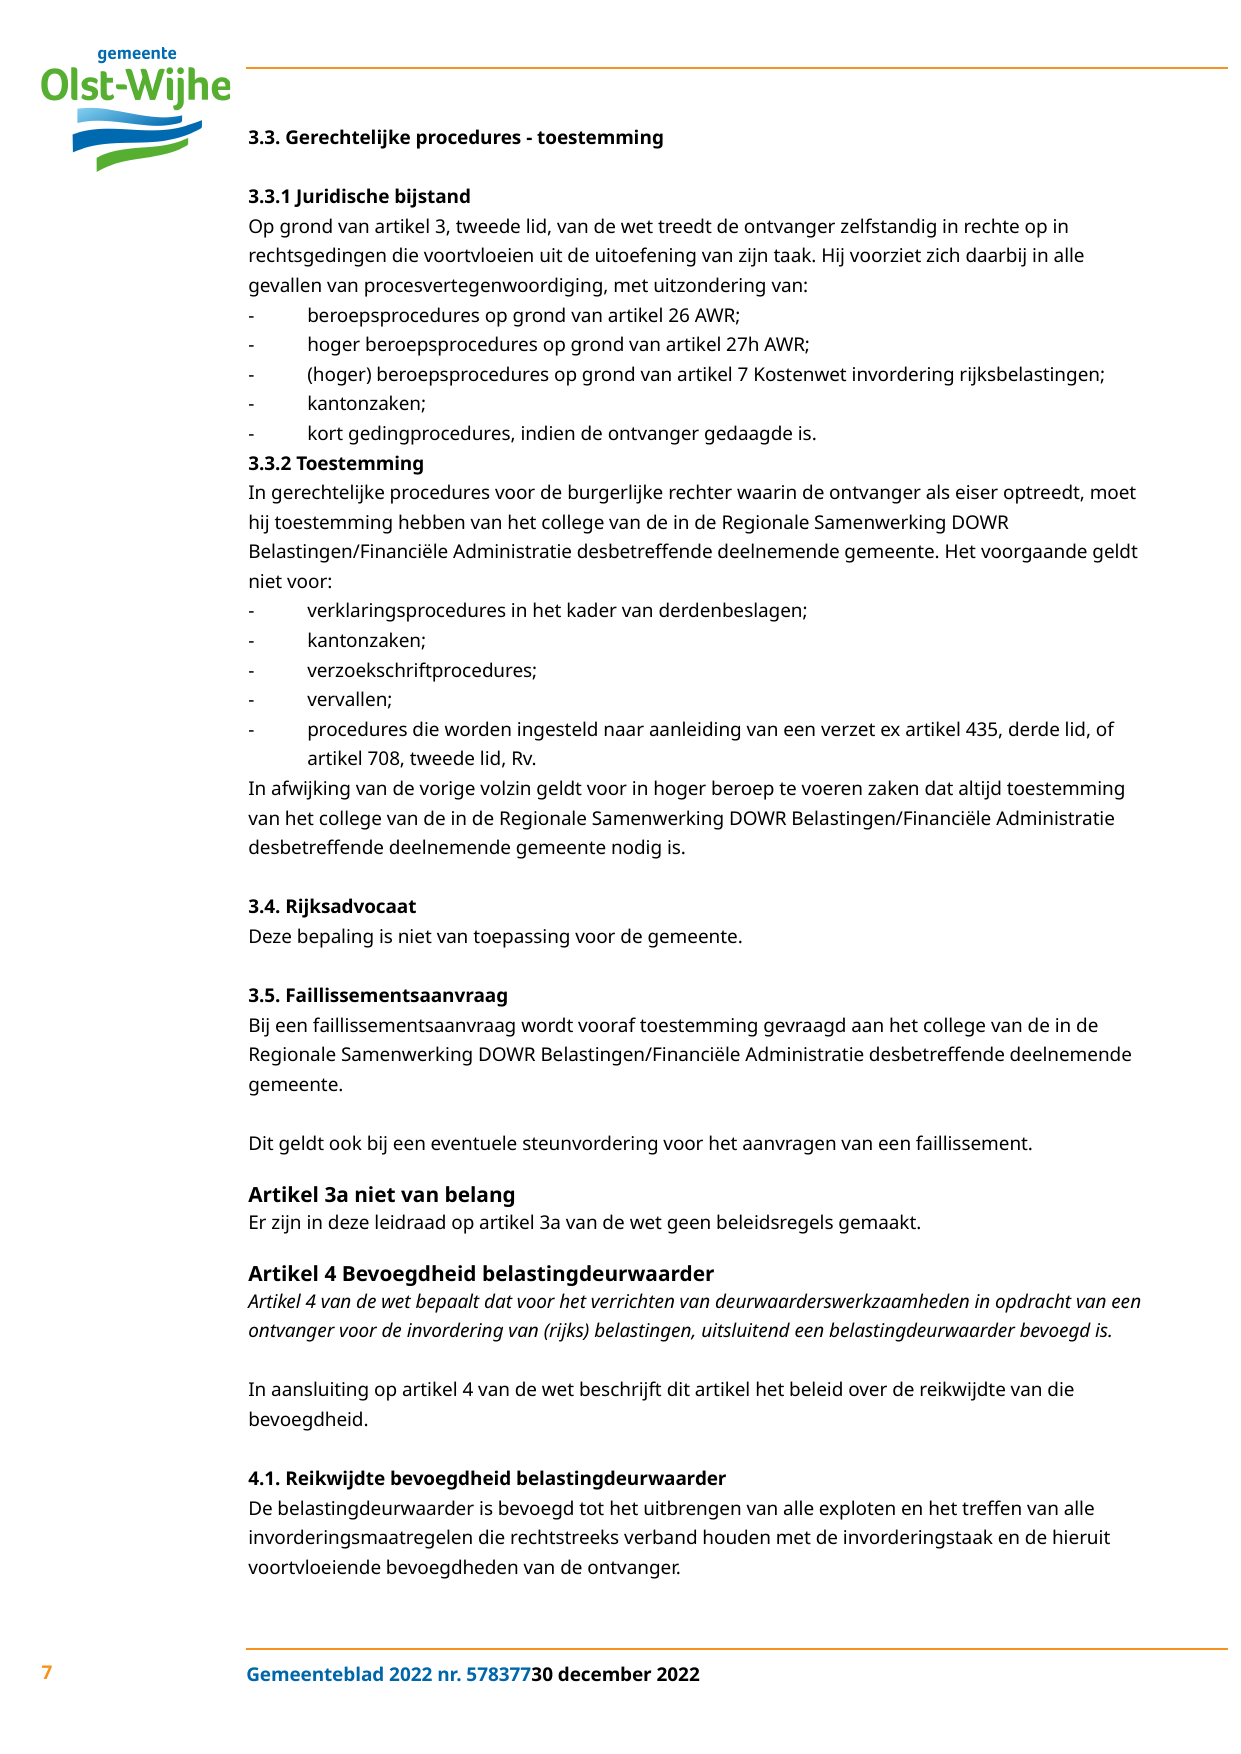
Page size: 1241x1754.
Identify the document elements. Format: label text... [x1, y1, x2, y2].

text Dit geldt ook bij een eventuele steunvordering voor het aanvragen van een faillissement. [248, 1130, 1152, 1156]
text 3.5. Faillissementsaanvraag [248, 982, 1152, 1008]
text Bij een faillissementsaanvraag wordt vooraf toestemming gevraagd aan het college van de in de Regionale Samenwerking DOWR Belastingen/Financiële Administratie desbetreffende deelnemende gemeente. [248, 1012, 1152, 1097]
list verklaringsprocedures in het kader van derdenbeslagen; [248, 598, 1152, 623]
list verzoekschriftprocedures; [248, 657, 1152, 683]
text Artikel 3a niet van belang [248, 1181, 1152, 1209]
list beroepsprocedures op grond van artikel 26 AWR; [248, 302, 1152, 328]
text In afwijking van de vorige volzin geldt voor in hoger beroep te voeren zaken dat altijd toestemming van het college van de in de Regionale Samenwerking DOWR Belastingen/Financiële Administratie desbetreffende deelnemende gemeente nodig is. [248, 775, 1152, 860]
picture [41, 47, 231, 172]
text In aansluiting op artikel 4 van de wet beschrijft dit artikel het beleid over de reikwijdte van die bevoegdheid. [248, 1377, 1152, 1432]
list kantonzaken; [248, 627, 1152, 653]
text 3.3.2 Toestemming [248, 450, 1152, 476]
list procedures die worden ingesteld naar aanleiding van een verzet ex artikel 435, derde lid, of artikel 708, tweede lid, Rv. [248, 716, 1152, 771]
text Deze bepaling is niet van toepassing voor de gemeente. [248, 923, 1152, 949]
text 3.3.1 Juridische bijstand [248, 183, 1152, 209]
text In gerechtelijke procedures voor de burgerlijke rechter waarin de ontvanger als eiser optreedt, moet hij toestemming hebben van het college van de in de Regionale Samenwerking DOWR Belastingen/Financiële Administratie desbetreffende deelnemende gemeente. Het voorgaande geldt niet voor: [248, 479, 1152, 594]
text Er zijn in deze leidraad op artikel 3a van de wet geen beleidsregels gemaakt. [248, 1209, 1152, 1235]
list kantonzaken; [248, 391, 1152, 416]
list hoger beroepsprocedures op grond van artikel 27h AWR; [248, 331, 1152, 357]
text 3.4. Rijksadvocaat [248, 893, 1152, 919]
text Op grond van artikel 3, tweede lid, van de wet treedt de ontvanger zelfstandig in rechte op in rechtsgedingen die voortvloeien uit de uitoefening van zijn taak. Hij voorziet zich daarbij in alle gevallen van procesvertegenwoordiging, met uitzondering van: [248, 213, 1152, 298]
list (hoger) beroepsprocedures op grond van artikel 7 Kostenwet invordering rijksbelastingen; [248, 361, 1152, 387]
text 3.3. Gerechtelijke procedures - toestemming [248, 124, 1152, 150]
text Artikel 4 van de wet bepaalt dat voor het verrichten van deurwaarderswerkzaamheden in opdracht van een ontvanger voor de invordering van (rijks) belastingen, uitsluitend een belastingdeurwaarder bevoegd is. [248, 1288, 1152, 1343]
list kort gedingprocedures, indien de ontvanger gedaagde is. [248, 420, 1152, 446]
list vervallen; [248, 686, 1152, 712]
text 4.1. Reikwijdte bevoegdheid belastingdeurwaarder [248, 1465, 1152, 1491]
text Artikel 4 Bevoegdheid belastingdeurwaarder [248, 1259, 1152, 1288]
text De belastingdeurwaarder is bevoegd tot het uitbrengen van alle exploten en het treffen van alle invorderingsmaatregelen die rechtstreeks verband houden met de invorderingstaak en de hieruit voortvloeiende bevoegdheden van de ontvanger. [248, 1495, 1152, 1580]
